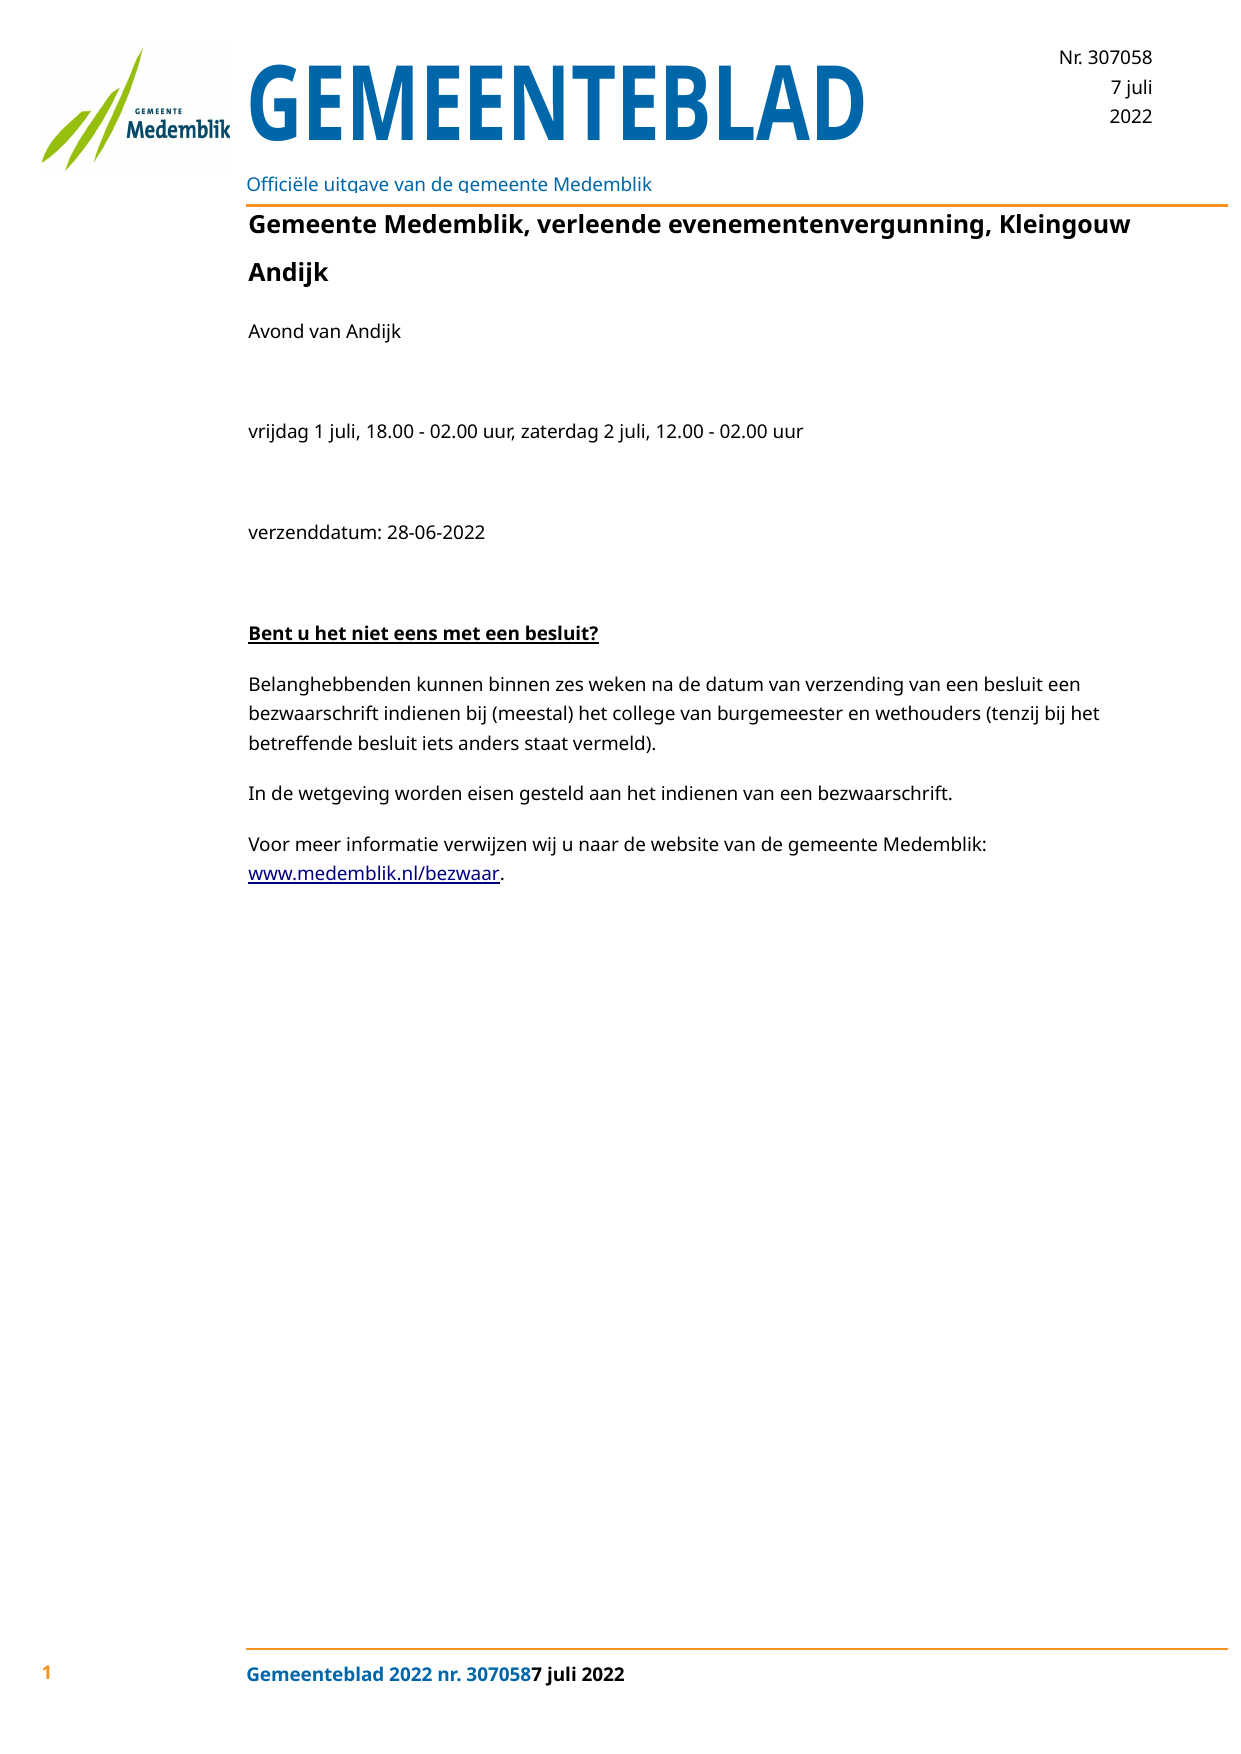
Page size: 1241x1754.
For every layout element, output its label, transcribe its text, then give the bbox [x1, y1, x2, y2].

text Belanghebbenden kunnen binnen zes weken na de datum van verzending van een besluit een bezwaarschrift indienen bij (meestal) het college van burgemeester en wethouders (tenzij bij het betreffende besluit iets anders staat vermeld). [248, 671, 1152, 756]
text In de wetgeving worden eisen gesteld aan het indienen van een bezwaarschrift. [248, 780, 1152, 806]
text Bent u het niet eens met een besluit? [248, 620, 1152, 646]
text Avond van Andijk [248, 318, 1152, 344]
text Voor meer informatie verwijzen wij u naar de website van de gemeente Medemblik: www.medemblik.nl/bezwaar. [248, 831, 1152, 886]
text verzenddatum: 28-06-2022 [248, 519, 1152, 545]
text Gemeente Medemblik, verleende evenementenvergunning, Kleingouw Andijk [248, 207, 1152, 288]
text vrijdag 1 juli, 18.00 - 02.00 uur, zaterdag 2 juli, 12.00 - 02.00 uur [248, 419, 1152, 444]
picture [41, 47, 231, 172]
